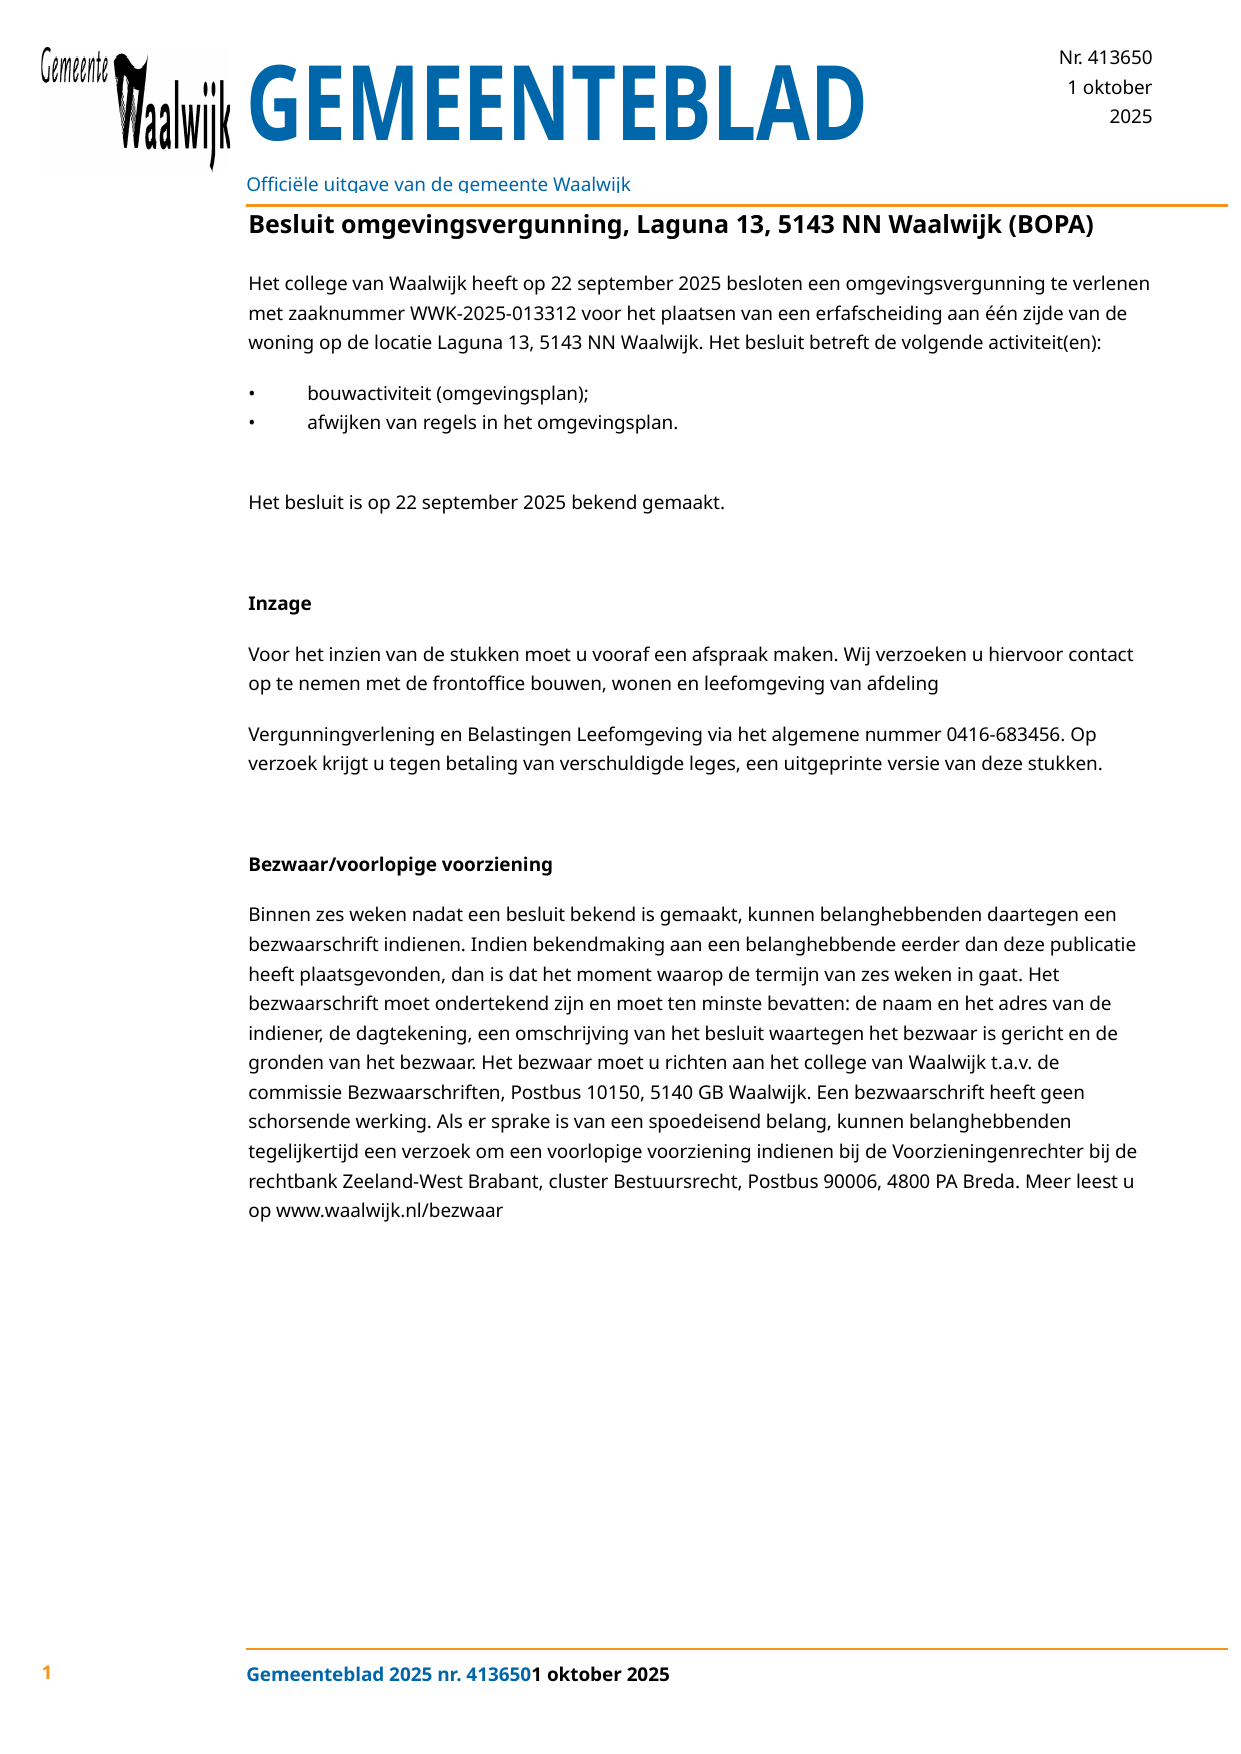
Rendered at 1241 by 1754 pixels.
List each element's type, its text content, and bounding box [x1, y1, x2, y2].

text Bezwaar/voorlopige voorziening [248, 851, 1152, 877]
list afwijken van regels in het omgevingsplan. [248, 409, 1152, 435]
picture [41, 47, 231, 172]
text Vergunningverlening en Belastingen Leefomgeving via het algemene nummer 0416-683456. Op verzoek krijgt u tegen betaling van verschuldigde leges, een uitgeprinte versie van deze stukken. [248, 721, 1152, 776]
text Inzage [248, 590, 1152, 616]
list bouwactiviteit (omgevingsplan); [248, 380, 1152, 406]
text Het college van Waalwijk heeft op 22 september 2025 besloten een omgevingsvergunning te verlenen met zaaknummer WWK-2025-013312 voor het plaatsen van een erfafscheiding aan één zijde van de woning op de locatie Laguna 13, 5143 NN Waalwijk. Het besluit betreft de volgende activiteit(en): [248, 270, 1152, 355]
text Voor het inzien van de stukken moet u vooraf een afspraak maken. Wij verzoeken u hiervoor contact op te nemen met de frontoffice bouwen, wonen en leefomgeving van afdeling [248, 641, 1152, 696]
text Binnen zes weken nadat een besluit bekend is gemaakt, kunnen belanghebbenden daartegen een bezwaarschrift indienen. Indien bekendmaking aan een belanghebbende eerder dan deze publicatie heeft plaatsgevonden, dan is dat het moment waarop de termijn van zes weken in gaat. Het bezwaarschrift moet ondertekend zijn en moet ten minste bevatten: de naam en het adres van de indiener, de dagtekening, een omschrijving van het besluit waartegen het bezwaar is gericht en de gronden van het bezwaar. Het bezwaar moet u richten aan het college van Waalwijk t.a.v. de commissie Bezwaarschriften, Postbus 10150, 5140 GB Waalwijk. Een bezwaarschrift heeft geen schorsende werking. Als er sprake is van een spoedeisend belang, kunnen belanghebbenden tegelijkertijd een verzoek om een voorlopige voorziening indienen bij de Voorzieningenrechter bij de rechtbank Zeeland-West Brabant, cluster Bestuursrecht, Postbus 90006, 4800 PA Breda. Meer leest u op www.waalwijk.nl/bezwaar [248, 902, 1152, 1223]
text Besluit omgevingsvergunning, Laguna 13, 5143 NN Waalwijk (BOPA) [248, 207, 1152, 241]
text Het besluit is op 22 september 2025 bekend gemaakt. [248, 489, 1152, 515]
